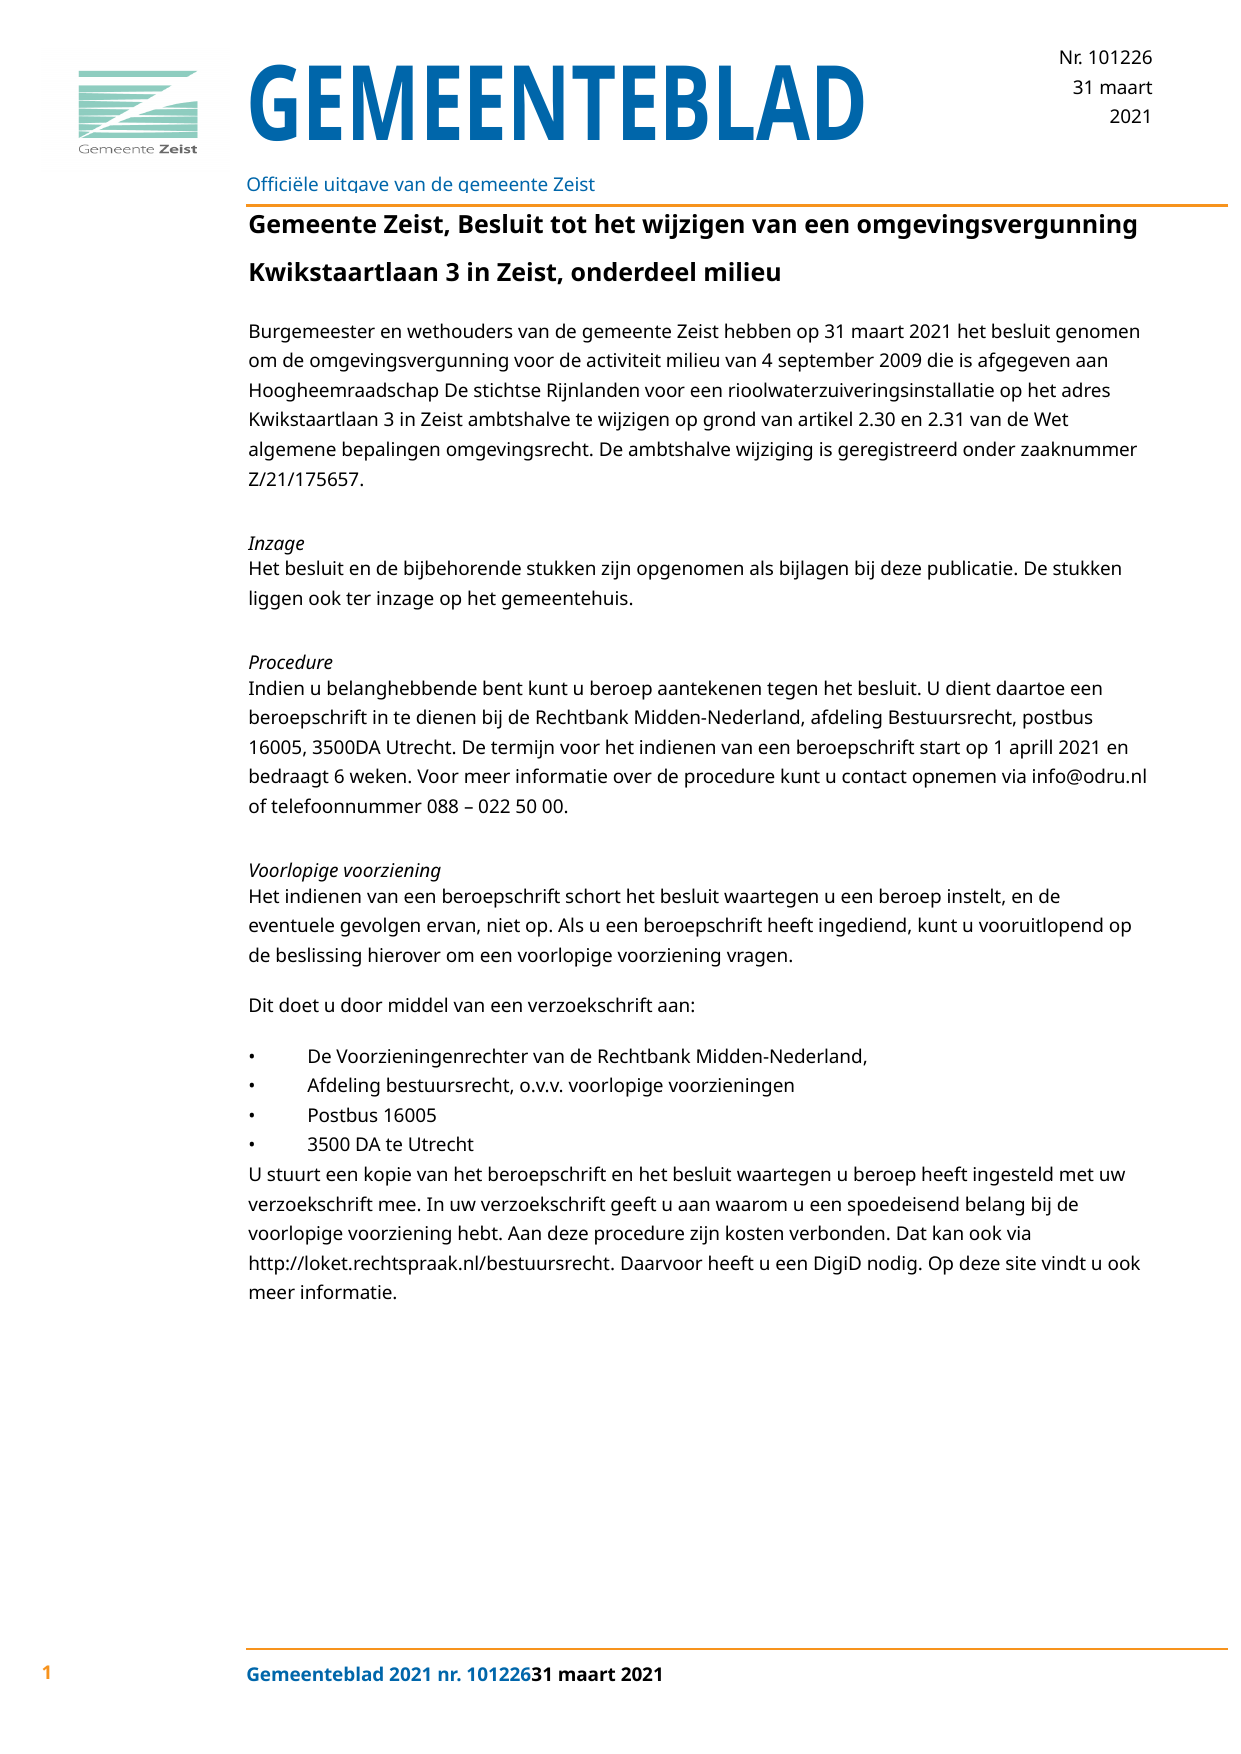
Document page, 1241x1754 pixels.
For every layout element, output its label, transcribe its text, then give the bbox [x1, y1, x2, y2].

picture [41, 47, 231, 172]
list De Voorzieningenrechter van de Rechtbank Midden-Nederland, [248, 1043, 1152, 1068]
text Indien u belanghebbende bent kunt u beroep aantekenen tegen het besluit. U dient daartoe een beroepschrift in te dienen bij de Rechtbank Midden-Nederland, afdeling Bestuursrecht, postbus 16005, 3500DA Utrecht. De termijn voor het indienen van een beroepschrift start op 1 aprill 2021 en bedraagt 6 weken. Voor meer informatie over de procedure kunt u contact opnemen via info@odru.nl of telefoonnummer 088 – 022 50 00. [248, 675, 1152, 819]
text Inzage [248, 530, 1152, 556]
text Het indienen van een beroepschrift schort het besluit waartegen u een beroep instelt, en de eventuele gevolgen ervan, niet op. Als u een beroepschrift heeft ingediend, kunt u vooruitlopend op de beslissing hierover om een voorlopige voorziening vragen. [248, 883, 1152, 968]
text Het besluit en de bijbehorende stukken zijn opgenomen als bijlagen bij deze publicatie. De stukken liggen ook ter inzage op het gemeentehuis. [248, 556, 1152, 611]
text U stuurt een kopie van het beroepschrift en het besluit waartegen u beroep heeft ingesteld met uw verzoekschrift mee. In uw verzoekschrift geeft u aan waarom u een spoedeisend belang bij de voorlopige voorziening hebt. Aan deze procedure zijn kosten verbonden. Dat kan ook via http://loket.rechtspraak.nl/bestuursrecht. Daarvoor heeft u een DigiD nodig. Op deze site vindt u ook meer informatie. [248, 1161, 1152, 1305]
text Burgemeester en wethouders van de gemeente Zeist hebben op 31 maart 2021 het besluit genomen om de omgevingsvergunning voor de activiteit milieu van 4 september 2009 die is afgegeven aan Hoogheemraadschap De stichtse Rijnlanden voor een rioolwaterzuiveringsinstallatie op het adres Kwikstaartlaan 3 in Zeist ambtshalve te wijzigen op grond van artikel 2.30 en 2.31 van de Wet algemene bepalingen omgevingsrecht. De ambtshalve wijziging is geregistreerd onder zaaknummer Z/21/175657. [248, 318, 1152, 492]
list Postbus 16005 [248, 1102, 1152, 1128]
text Procedure [248, 649, 1152, 675]
text Gemeente Zeist, Besluit tot het wijzigen van een omgevingsvergunning Kwikstaartlaan 3 in Zeist, onderdeel milieu [248, 207, 1152, 288]
list 3500 DA te Utrecht [248, 1132, 1152, 1157]
list Afdeling bestuursrecht, o.v.v. voorlopige voorzieningen [248, 1072, 1152, 1098]
text Voorlopige voorziening [248, 857, 1152, 883]
text Dit doet u door middel van een verzoekschrift aan: [248, 992, 1152, 1018]
